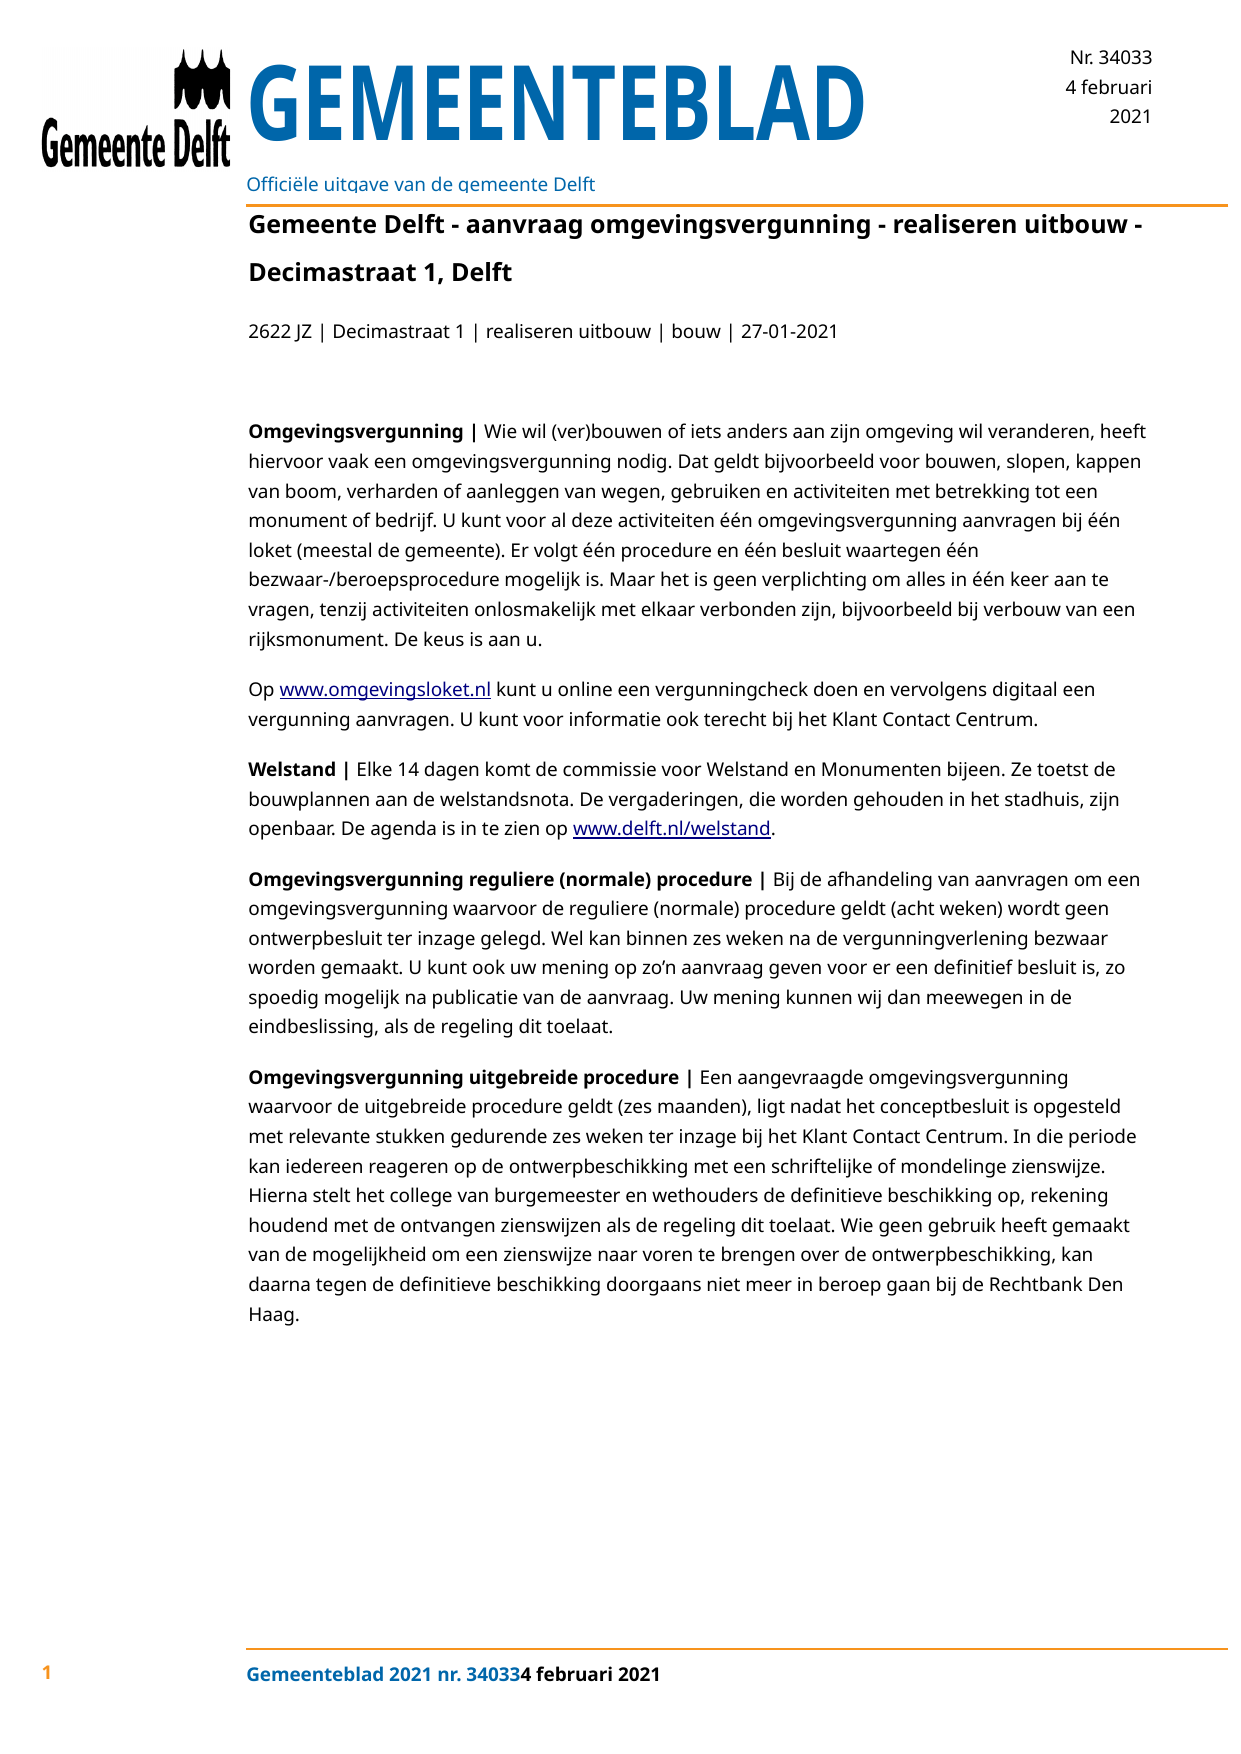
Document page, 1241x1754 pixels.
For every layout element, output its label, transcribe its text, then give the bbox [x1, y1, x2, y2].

text Omgevingsvergunning | Wie wil (ver)bouwen of iets anders aan zijn omgeving wil veranderen, heeft hiervoor vaak een omgevingsvergunning nodig. Dat geldt bijvoorbeeld voor bouwen, slopen, kappen van boom, verharden of aanleggen van wegen, gebruiken en activiteiten met betrekking tot een monument of bedrijf. U kunt voor al deze activiteiten één omgevingsvergunning aanvragen bij één loket (meestal de gemeente). Er volgt één procedure en één besluit waartegen één bezwaar-/beroepsprocedure mogelijk is. Maar het is geen verplichting om alles in één keer aan te vragen, tenzij activiteiten onlosmakelijk met elkaar verbonden zijn, bijvoorbeeld bij verbouw van een rijksmonument. De keus is aan u. [248, 419, 1152, 652]
text 2622 JZ | Decimastraat 1 | realiseren uitbouw | bouw | 27-01-2021 [248, 318, 1152, 344]
picture [41, 47, 231, 172]
text Welstand | Elke 14 dagen komt de commissie voor Welstand en Monumenten bijeen. Ze toetst de bouwplannen aan de welstandsnota. De vergaderingen, die worden gehouden in het stadhuis, zijn openbaar. De agenda is in te zien op www.delft.nl/welstand. [248, 756, 1152, 841]
text Gemeente Delft - aanvraag omgevingsvergunning - realiseren uitbouw - Decimastraat 1, Delft [248, 207, 1152, 288]
text Omgevingsvergunning reguliere (normale) procedure | Bij de afhandeling van aanvragen om een omgevingsvergunning waarvoor de reguliere (normale) procedure geldt (acht weken) wordt geen ontwerpbesluit ter inzage gelegd. Wel kan binnen zes weken na de vergunningverlening bezwaar worden gemaakt. U kunt ook uw mening op zo’n aanvraag geven voor er een definitief besluit is, zo spoedig mogelijk na publicatie van de aanvraag. Uw mening kunnen wij dan meewegen in de eindbeslissing, als de regeling dit toelaat. [248, 866, 1152, 1039]
text Omgevingsvergunning uitgebreide procedure | Een aangevraagde omgevingsvergunning waarvoor de uitgebreide procedure geldt (zes maanden), ligt nadat het conceptbesluit is opgesteld met relevante stukken gedurende zes weken ter inzage bij het Klant Contact Centrum. In die periode kan iedereen reageren op de ontwerpbeschikking met een schriftelijke of mondelinge zienswijze. Hierna stelt het college van burgemeester en wethouders de definitieve beschikking op, rekening houdend met de ontvangen zienswijzen als de regeling dit toelaat. Wie geen gebruik heeft gemaakt van de mogelijkheid om een zienswijze naar voren te brengen over de ontwerpbeschikking, kan daarna tegen de definitieve beschikking doorgaans niet meer in beroep gaan bij de Rechtbank Den Haag. [248, 1064, 1152, 1327]
text Op www.omgevingsloket.nl kunt u online een vergunningcheck doen en vervolgens digitaal een vergunning aanvragen. U kunt voor informatie ook terecht bij het Klant Contact Centrum. [248, 676, 1152, 732]
